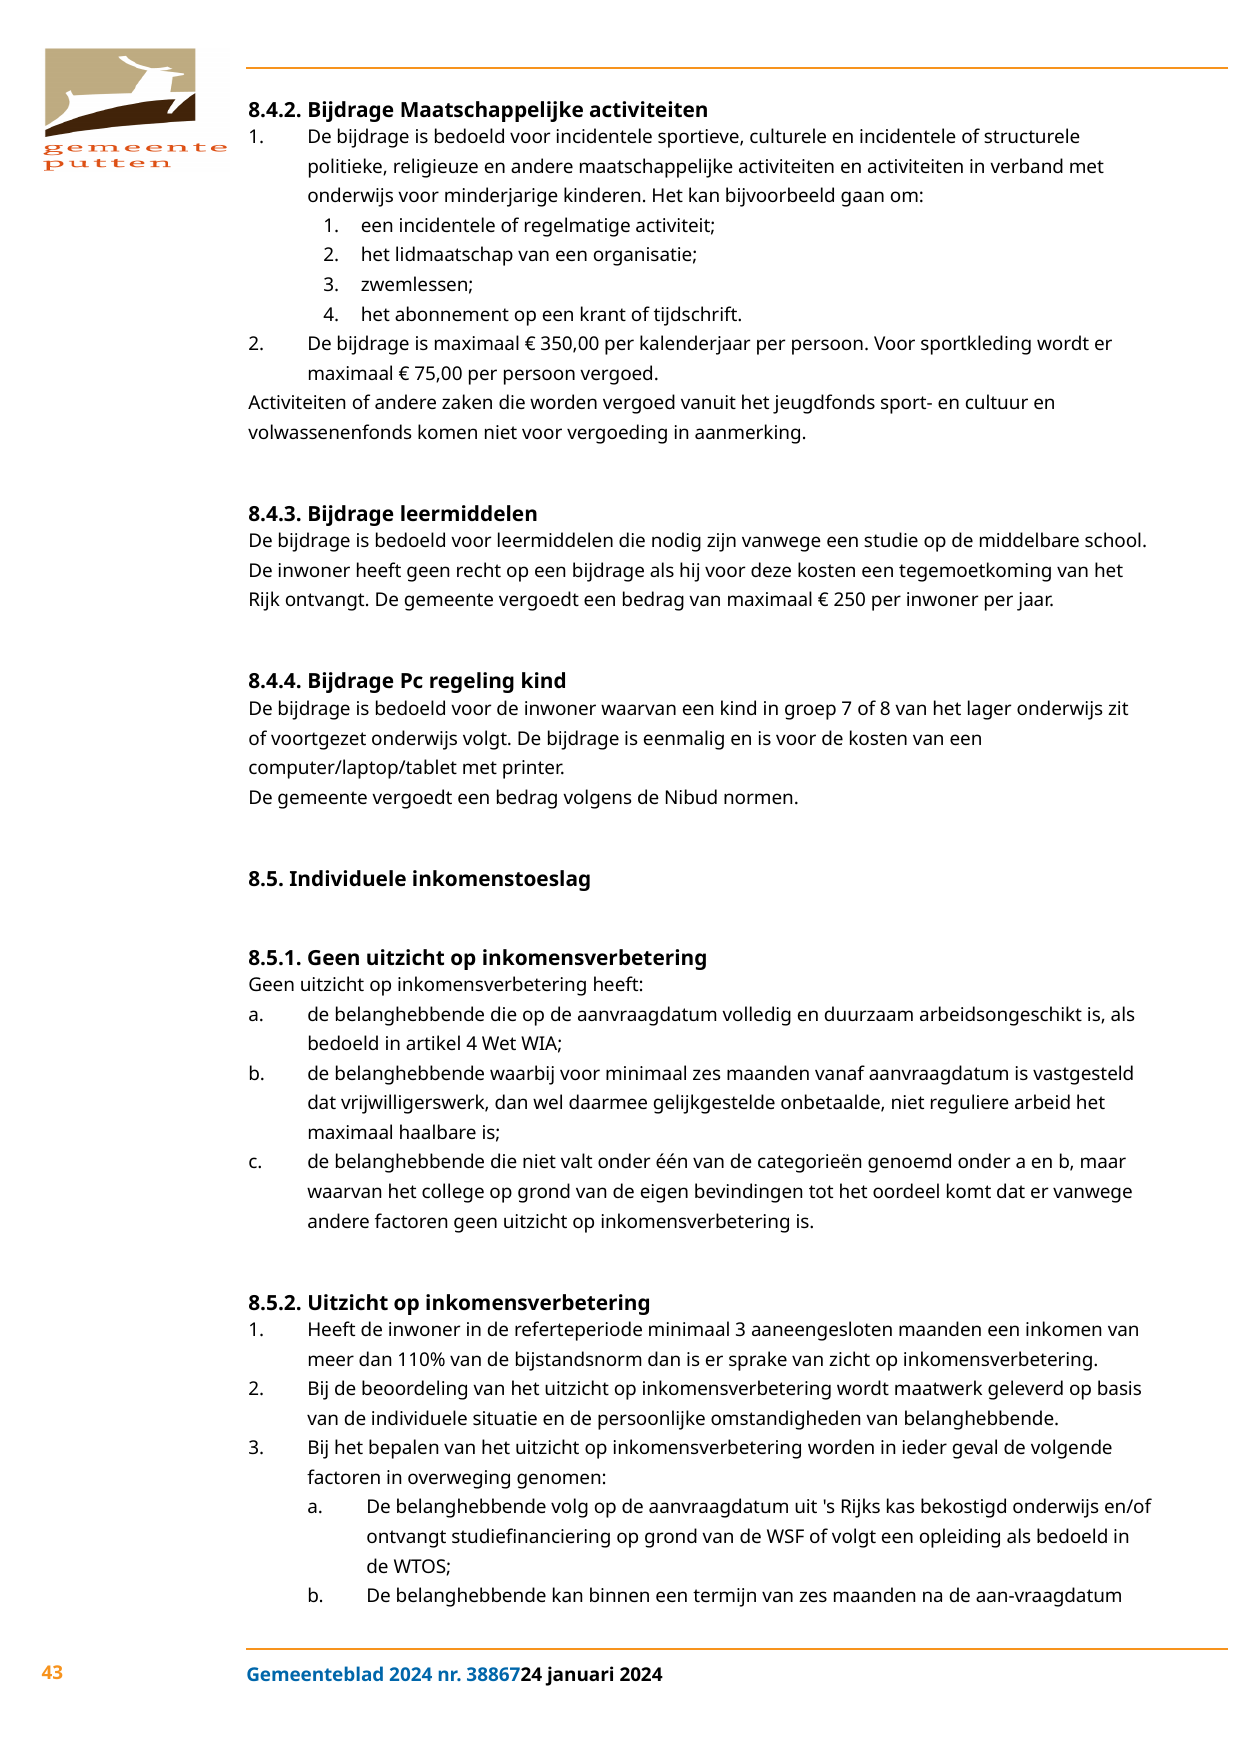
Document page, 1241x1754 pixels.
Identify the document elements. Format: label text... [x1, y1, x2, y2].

picture [41, 47, 231, 172]
text Activiteiten of andere zaken die worden vergoed vanuit het jeugdfonds sport- en cultuur en volwassenenfonds komen niet voor vergoeding in aanmerking. [248, 389, 1152, 445]
list De belanghebbende volg op de aanvraagdatum uit 's Rijks kas bekostigd onderwijs en/of ontvangt studiefinanciering op grond van de WSF of volgt een opleiding als bedoeld in de WTOS; [307, 1494, 1152, 1579]
list de belanghebbende die niet valt onder één van de categorieën genoemd onder a en b, maar waarvan het college op grond van de eigen bevindingen tot het oordeel komt dat er vanwege andere factoren geen uitzicht op inkomensverbetering is. [248, 1149, 1152, 1233]
text 8.5.2. Uitzicht op inkomensverbetering [248, 1288, 1152, 1316]
text 8.4.3. Bijdrage leermiddelen [248, 499, 1152, 527]
text De gemeente vergoedt een bedrag volgens de Nibud normen. [248, 784, 1152, 809]
text 8.4.4. Bijdrage Pc regeling kind [248, 667, 1152, 695]
text Geen uitzicht op inkomensverbetering heeft: [248, 971, 1152, 997]
text De bijdrage is bedoeld voor leermiddelen die nodig zijn vanwege een studie op de middelbare school. De inwoner heeft geen recht op een bijdrage als hij voor deze kosten een tegemoetkoming van het Rijk ontvangt. De gemeente vergoedt een bedrag van maximaal € 250 per inwoner per jaar. [248, 527, 1152, 612]
list De bijdrage is bedoeld voor incidentele sportieve, culturele en incidentele of structurele politieke, religieuze en andere maatschappelijke activiteiten en activiteiten in verband met onderwijs voor minderjarige kinderen. Het kan bijvoorbeeld gaan om: [248, 123, 1152, 208]
list het abonnement op een krant of tijdschrift. [323, 301, 1152, 326]
list Bij de beoordeling van het uitzicht op inkomensverbetering wordt maatwerk geleverd op basis van de individuele situatie en de persoonlijke omstandigheden van belanghebbende. [248, 1375, 1152, 1431]
text 8.4.2. Bijdrage Maatschappelijke activiteiten [248, 95, 1152, 123]
list Heeft de inwoner in de referteperiode minimaal 3 aaneengesloten maanden een inkomen van meer dan 110% van de bijstandsnorm dan is er sprake van zicht op inkomensverbetering. [248, 1316, 1152, 1372]
list Bij het bepalen van het uitzicht op inkomensverbetering worden in ieder geval de volgende factoren in overweging genomen: [248, 1434, 1152, 1490]
list De bijdrage is maximaal € 350,00 per kalenderjaar per persoon. Voor sportkleding wordt er maximaal € 75,00 per persoon vergoed. [248, 330, 1152, 386]
text 8.5.1. Geen uitzicht op inkomensverbetering [248, 943, 1152, 971]
list de belanghebbende waarbij voor minimaal zes maanden vanaf aanvraagdatum is vastgesteld dat vrijwilligerswerk, dan wel daarmee gelijkgestelde onbetaalde, niet reguliere arbeid het maximaal haalbare is; [248, 1060, 1152, 1145]
list het lidmaatschap van een organisatie; [323, 242, 1152, 267]
text 8.5. Individuele inkomenstoeslag [248, 864, 1152, 892]
list zwemlessen; [323, 271, 1152, 297]
list De belanghebbende kan binnen een termijn van zes maanden na de aan-vraagdatum [307, 1582, 1152, 1608]
text De bijdrage is bedoeld voor de inwoner waarvan een kind in groep 7 of 8 van het lager onderwijs zit of voortgezet onderwijs volgt. De bijdrage is eenmalig en is voor de kosten van een computer/laptop/tablet met printer. [248, 695, 1152, 780]
list een incidentele of regelmatige activiteit; [323, 212, 1152, 238]
list de belanghebbende die op de aanvraagdatum volledig en duurzaam arbeidsongeschikt is, als bedoeld in artikel 4 Wet WIA; [248, 1001, 1152, 1056]
